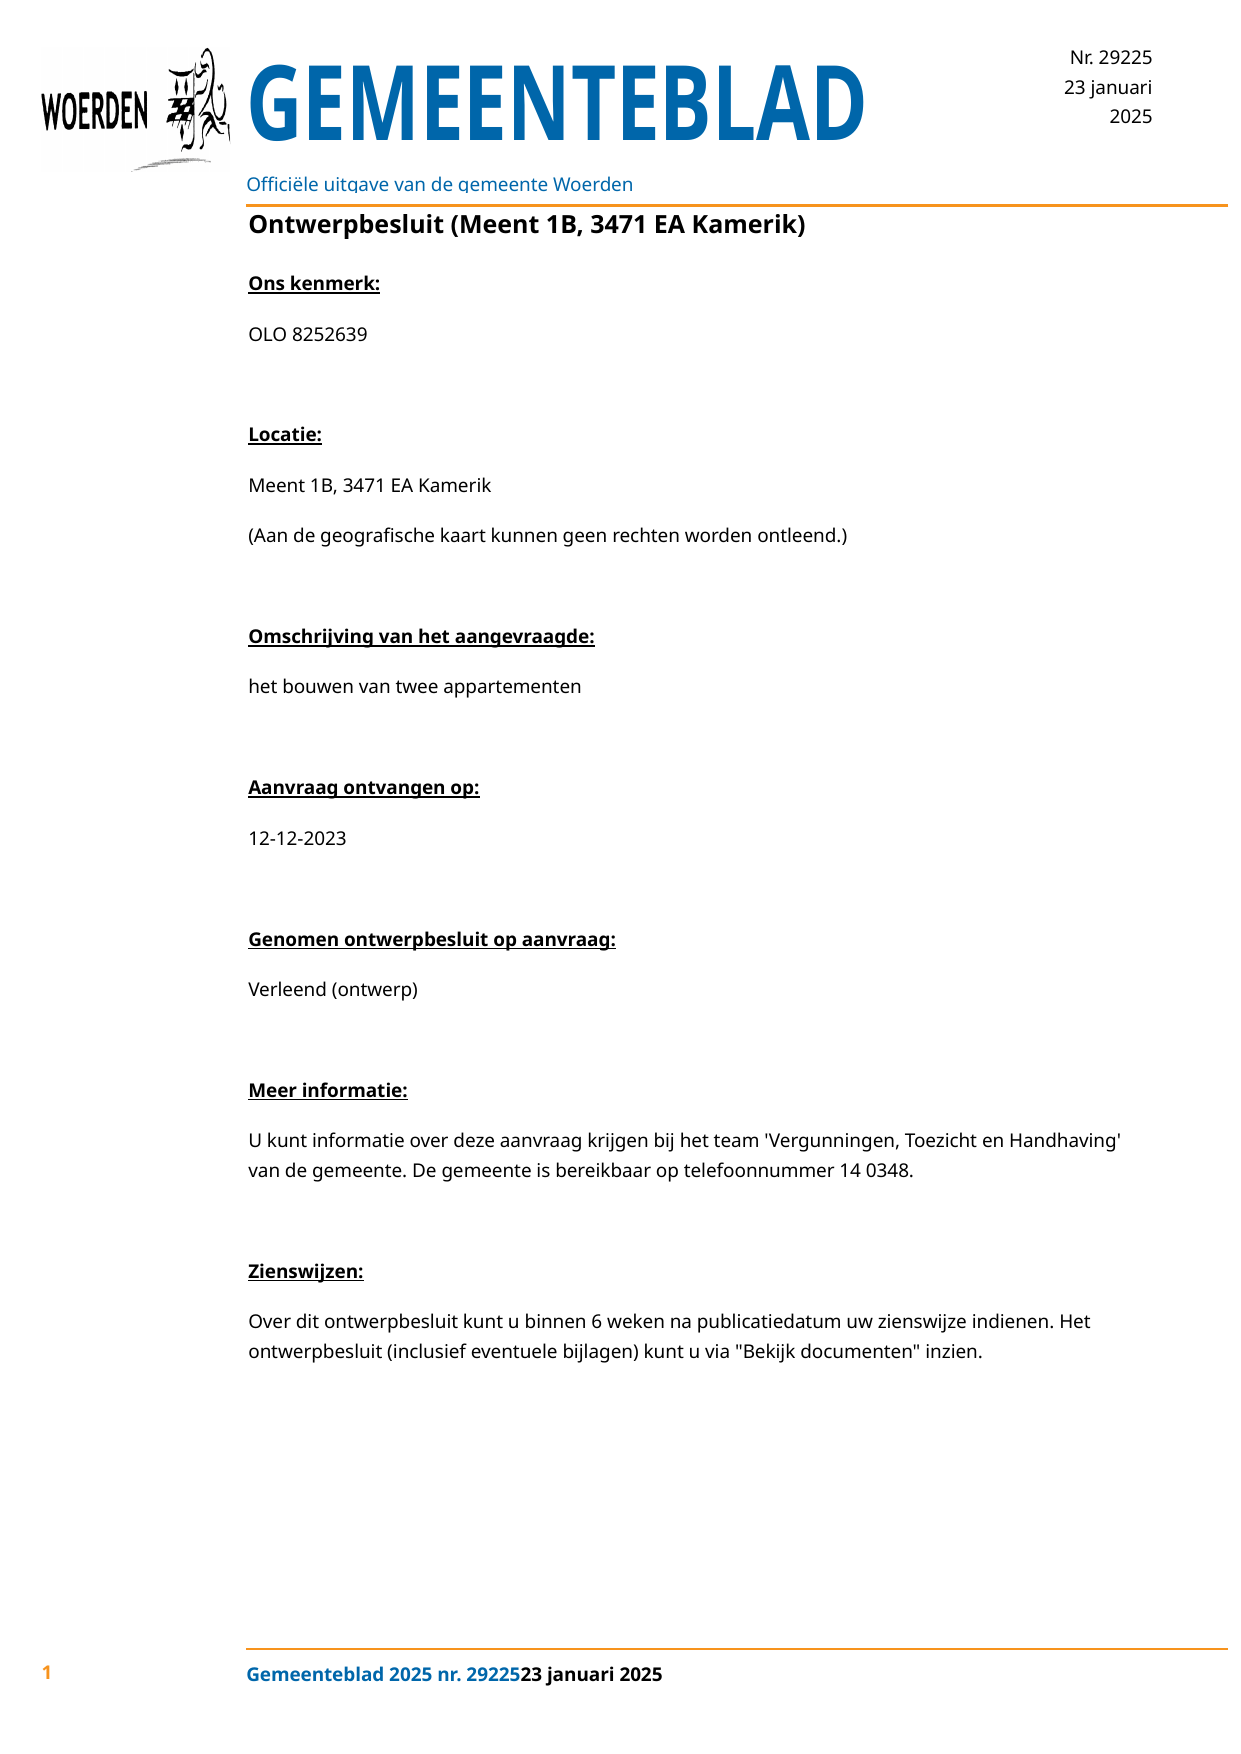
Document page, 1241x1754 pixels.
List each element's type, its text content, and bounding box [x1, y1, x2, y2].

text Genomen ontwerpbesluit op aanvraag: [248, 926, 1152, 951]
picture [41, 47, 231, 172]
text Meer informatie: [248, 1077, 1152, 1103]
text Verleend (ontwerp) [248, 976, 1152, 1002]
text Over dit ontwerpbesluit kunt u binnen 6 weken na publicatiedatum uw zienswijze indienen. Het ontwerpbesluit (inclusief eventuele bijlagen) kunt u via "Bekijk documenten" inzien. [248, 1308, 1152, 1363]
text OLO 8252639 [248, 321, 1152, 346]
text Aanvraag ontvangen op: [248, 774, 1152, 800]
text Meent 1B, 3471 EA Kamerik [248, 472, 1152, 498]
text Locatie: [248, 422, 1152, 447]
text Ontwerpbesluit (Meent 1B, 3471 EA Kamerik) [248, 207, 1152, 241]
text U kunt informatie over deze aanvraag krijgen bij het team 'Vergunningen, Toezicht en Handhaving' van de gemeente. De gemeente is bereikbaar op telefoonnummer 14 0348. [248, 1127, 1152, 1183]
text Zienswijzen: [248, 1258, 1152, 1283]
text (Aan de geografische kaart kunnen geen rechten worden ontleend.) [248, 522, 1152, 548]
text Omschrijving van het aangevraagde: [248, 623, 1152, 649]
text 12-12-2023 [248, 825, 1152, 851]
text Ons kenmerk: [248, 270, 1152, 296]
text het bouwen van twee appartementen [248, 674, 1152, 699]
